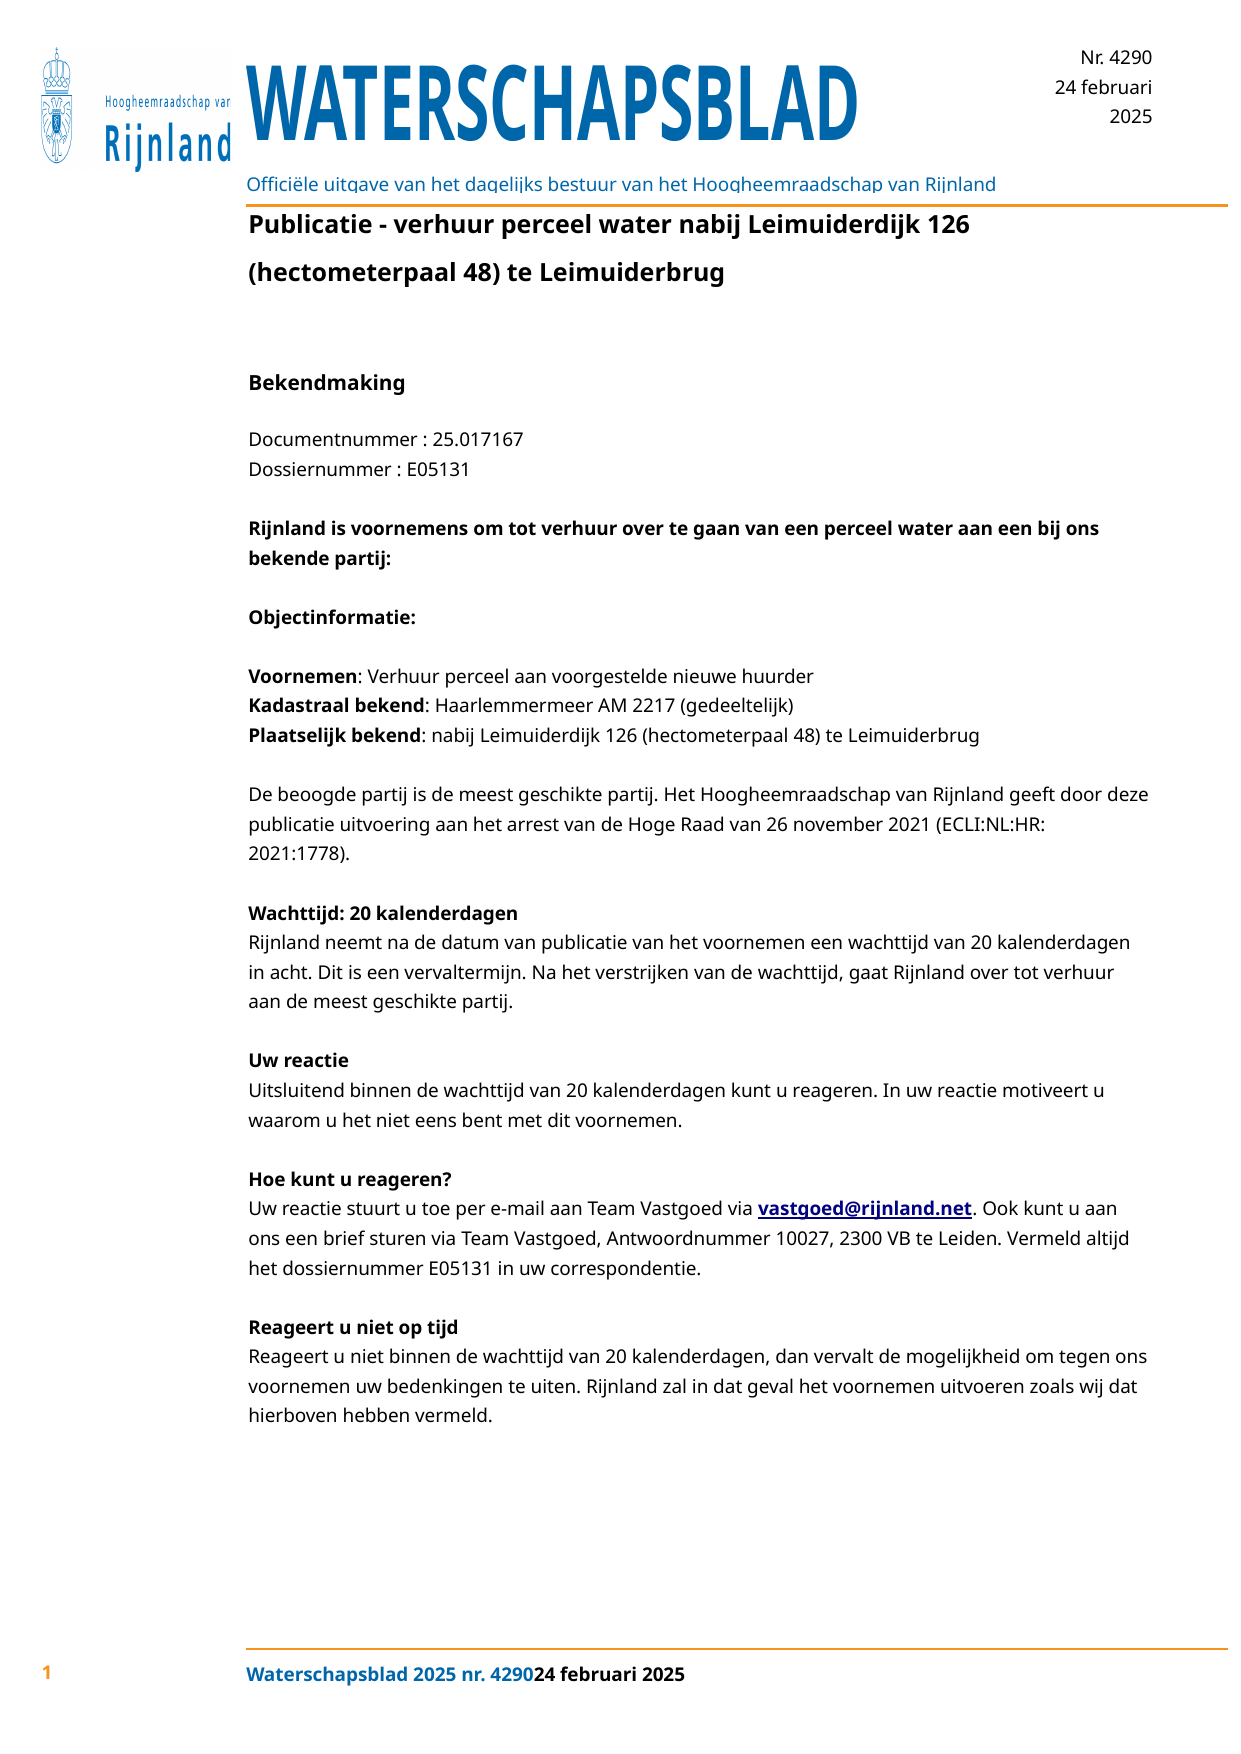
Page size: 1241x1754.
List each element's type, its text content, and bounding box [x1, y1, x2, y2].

text Plaatselijk bekend: nabij Leimuiderdijk 126 (hectometerpaal 48) te Leimuiderbrug [248, 722, 1152, 748]
text Bekendmaking [248, 368, 1152, 397]
text Publicatie - verhuur perceel water nabij Leimuiderdijk 126 (hectometerpaal 48) te Leimuiderbrug [248, 207, 1152, 288]
text Uw reactie stuurt u toe per e-mail aan Team Vastgoed via vastgoed@rijnland.net. Ook kunt u aan ons een brief sturen via Team Vastgoed, Antwoordnummer 10027, 2300 VB te Leiden. Vermeld altijd het dossiernummer E05131 in uw correspondentie. [248, 1196, 1152, 1280]
text Uw reactie [248, 1048, 1152, 1073]
text Kadastraal bekend: Haarlemmermeer AM 2217 (gedeeltelijk) [248, 693, 1152, 718]
picture [41, 47, 231, 172]
text Uitsluitend binnen de wachttijd van 20 kalenderdagen kunt u reageren. In uw reactie motiveert u waarom u het niet eens bent met dit voornemen. [248, 1077, 1152, 1132]
text Hoe kunt u reageren? [248, 1166, 1152, 1192]
text Reageert u niet op tijd [248, 1314, 1152, 1339]
text Voornemen: Verhuur perceel aan voorgestelde nieuwe huurder [248, 663, 1152, 689]
text Reageert u niet binnen de wachttijd van 20 kalenderdagen, dan vervalt de mogelijkheid om tegen ons voornemen uw bedenkingen te uiten. Rijnland zal in dat geval het voornemen uitvoeren zoals wij dat hierboven hebben vermeld. [248, 1343, 1152, 1428]
text Documentnummer : 25.017167 [248, 426, 1152, 452]
text Rijnland neemt na de datum van publicatie van het voornemen een wachttijd van 20 kalenderdagen in acht. Dit is een vervaltermijn. Na het verstrijken van de wachttijd, gaat Rijnland over tot verhuur aan de meest geschikte partij. [248, 929, 1152, 1014]
text Wachttijd: 20 kalenderdagen [248, 900, 1152, 925]
text Dossiernummer : E05131 [248, 456, 1152, 482]
text De beoogde partij is de meest geschikte partij. Het Hoogheemraadschap van Rijnland geeft door deze publicatie uitvoering aan het arrest van de Hoge Raad van 26 november 2021 (ECLI:NL:HR: 2021:1778). [248, 781, 1152, 866]
text Objectinformatie: [248, 604, 1152, 629]
text Rijnland is voornemens om tot verhuur over te gaan van een perceel water aan een bij ons bekende partij: [248, 515, 1152, 570]
